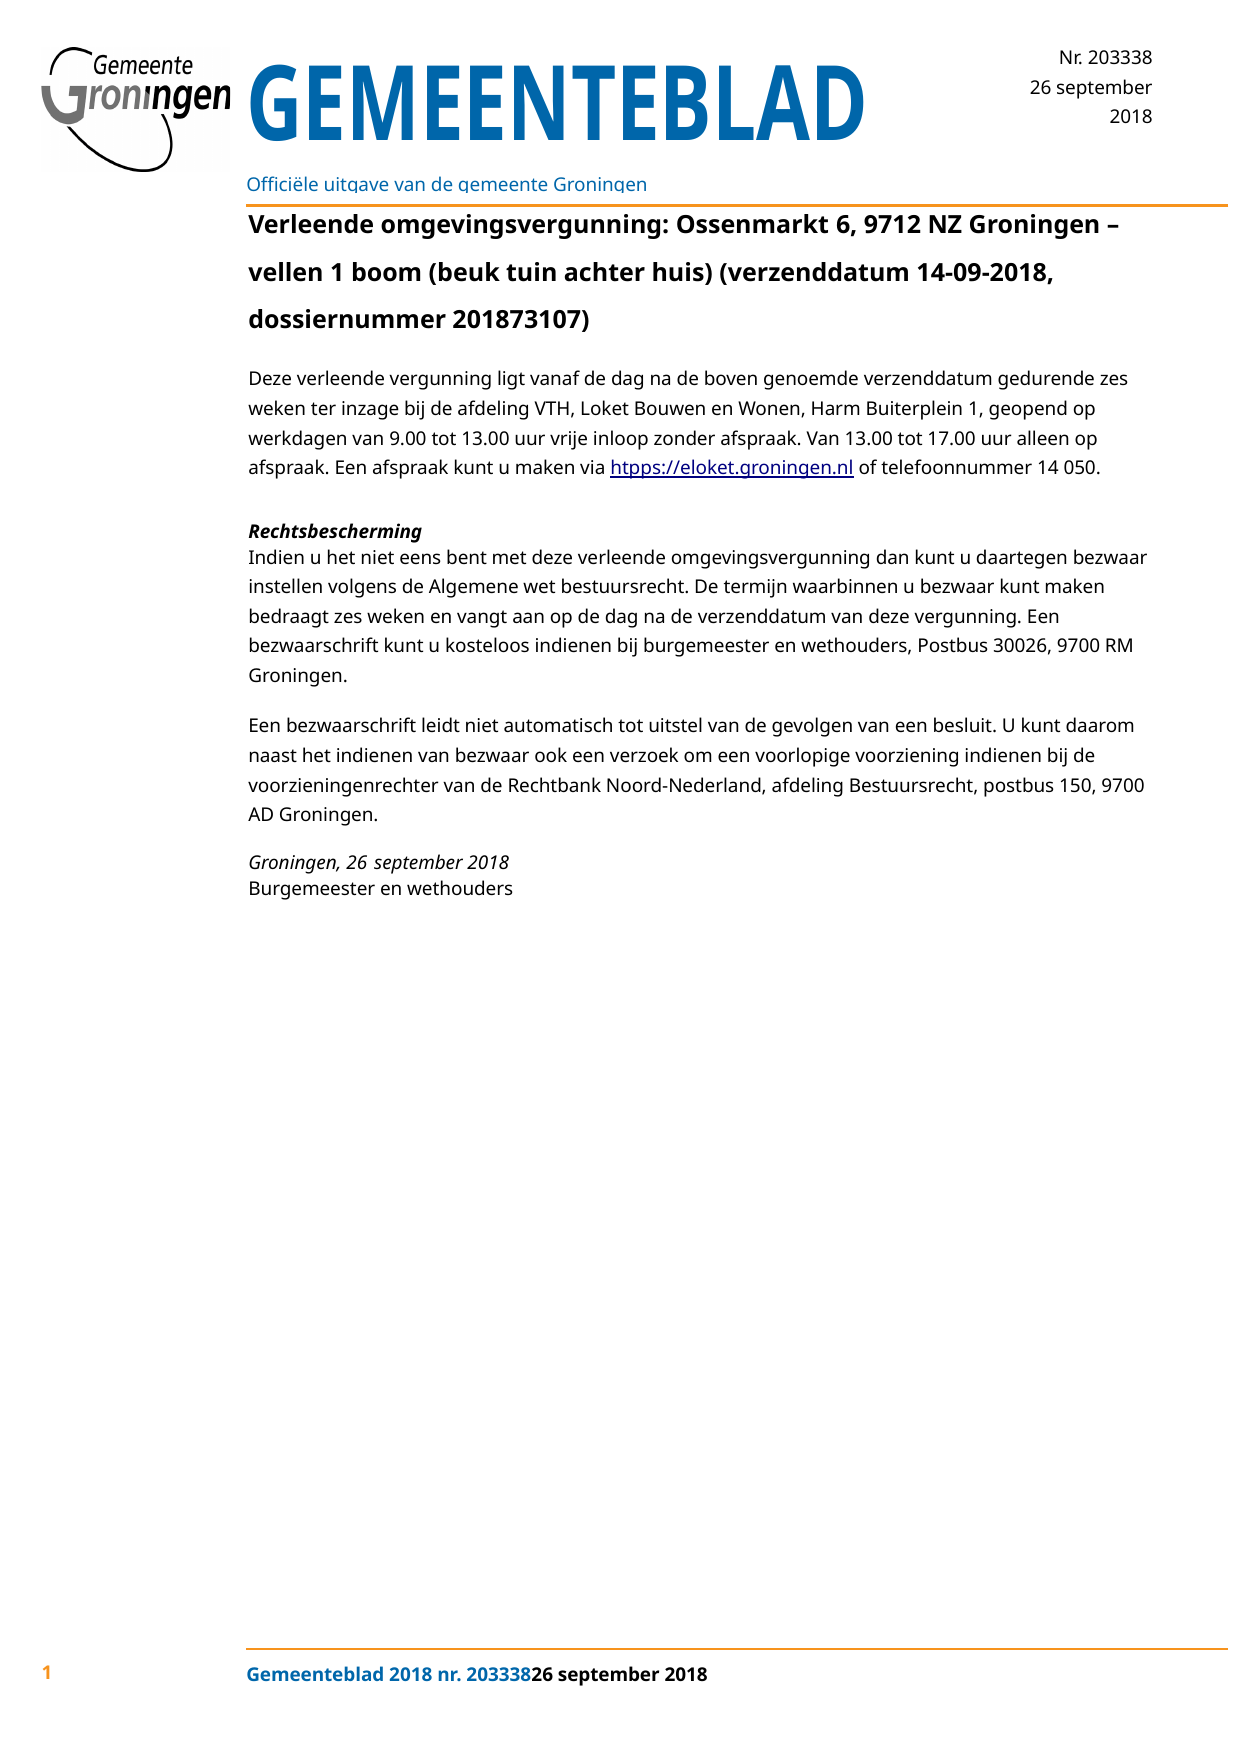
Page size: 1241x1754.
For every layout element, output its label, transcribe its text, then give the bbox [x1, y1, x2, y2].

text Burgemeester en wethouders [248, 875, 1152, 901]
text Rechtsbescherming [248, 518, 1152, 544]
text Een bezwaarschrift leidt niet automatisch tot uitstel van de gevolgen van een besluit. U kunt daarom naast het indienen van bezwaar ook een verzoek om een voorlopige voorziening indienen bij de voorzieningenrechter van de Rechtbank Noord-Nederland, afdeling Bestuursrecht, postbus 150, 9700 AD Groningen. [248, 713, 1152, 827]
text Verleende omgevingsvergunning: Ossenmarkt 6, 9712 NZ Groningen – vellen 1 boom (beuk tuin achter huis) (verzenddatum 14-09-2018, dossiernummer 201873107) [248, 207, 1152, 336]
text Deze verleende vergunning ligt vanaf de dag na de boven genoemde verzenddatum gedurende zes weken ter inzage bij de afdeling VTH, Loket Bouwen en Wonen, Harm Buiterplein 1, geopend op werkdagen van 9.00 tot 13.00 uur vrije inloop zonder afspraak. Van 13.00 tot 17.00 uur alleen op afspraak. Een afspraak kunt u maken via htpps://eloket.groningen.nl of telefoonnummer 14 050. [248, 366, 1152, 480]
picture [41, 47, 231, 172]
text Groningen, 26 september 2018 [248, 849, 1152, 875]
text Indien u het niet eens bent met deze verleende omgevingsvergunning dan kunt u daartegen bezwaar instellen volgens de Algemene wet bestuursrecht. De termijn waarbinnen u bezwaar kunt maken bedraagt zes weken en vangt aan op de dag na de verzenddatum van deze vergunning. Een bezwaarschrift kunt u kosteloos indienen bij burgemeester en wethouders, Postbus 30026, 9700 RM Groningen. [248, 544, 1152, 688]
